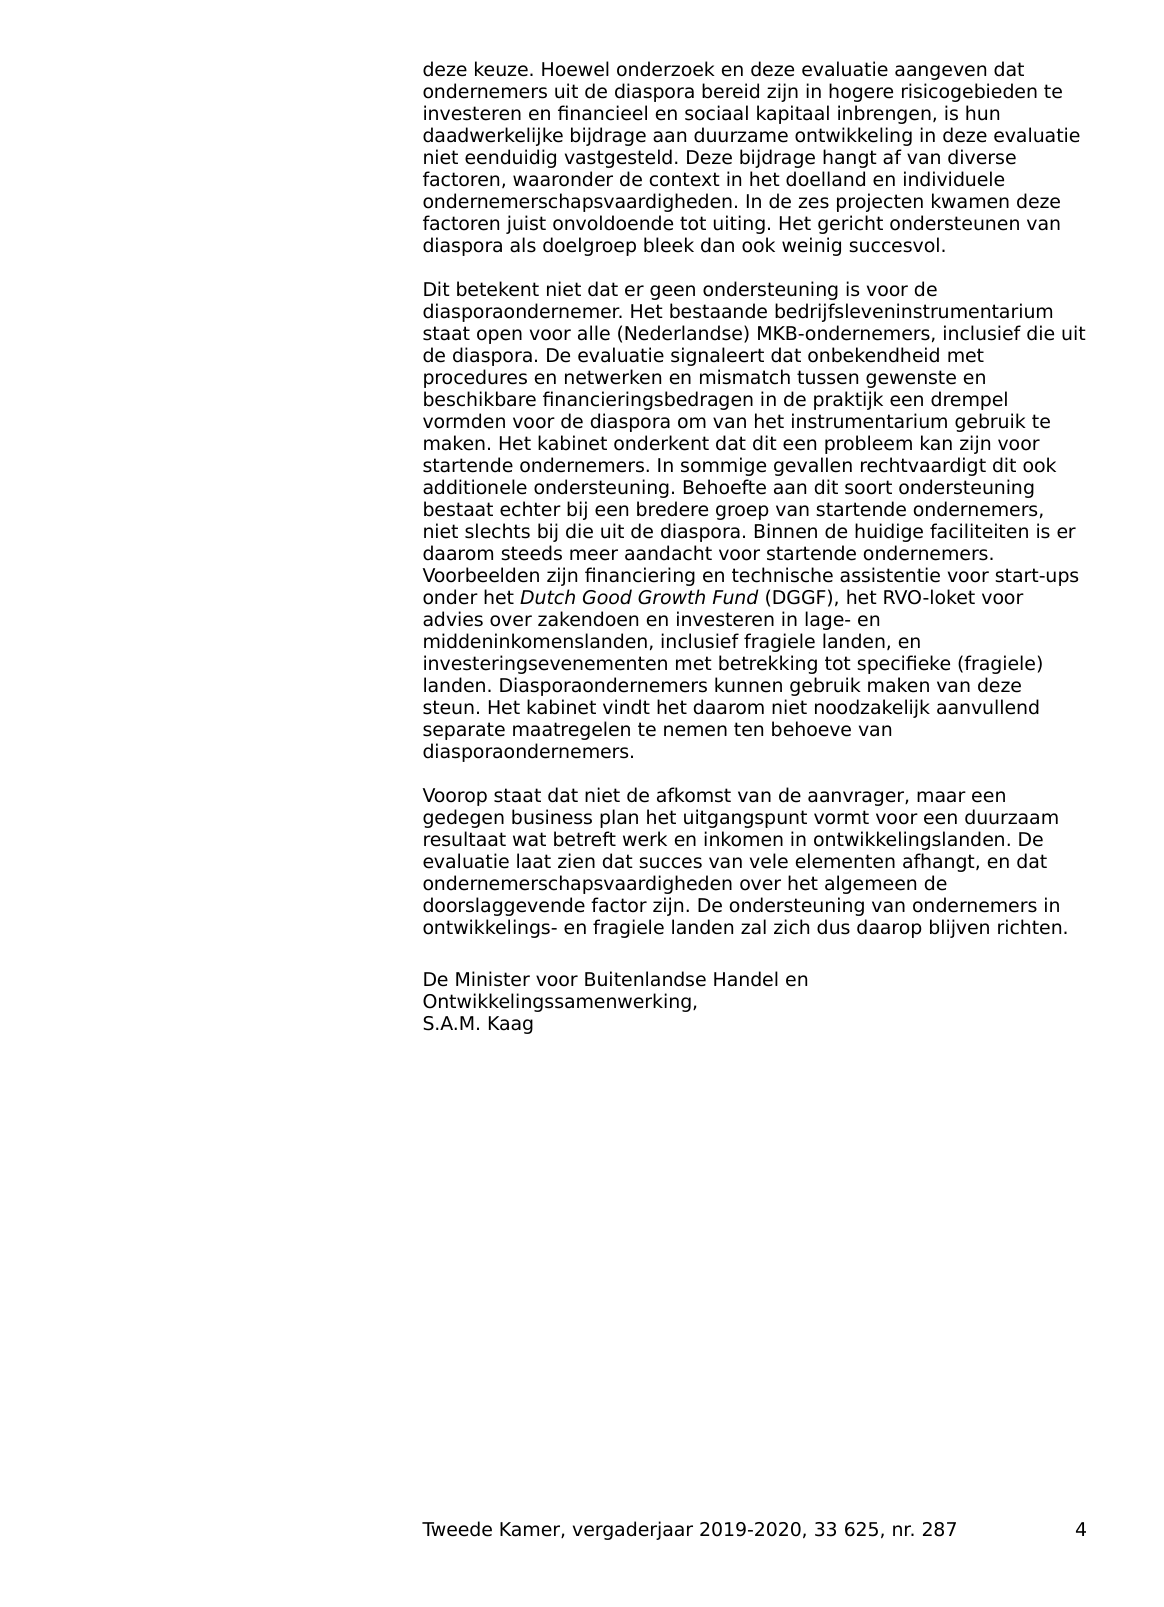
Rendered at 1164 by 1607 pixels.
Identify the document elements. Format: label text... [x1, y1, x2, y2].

text deze keuze. Hoewel onderzoek en deze evaluatie aangeven dat ondernemers uit de diaspora bereid zijn in hogere risicogebieden te investeren en financieel en sociaal kapitaal inbrengen, is hun daadwerkelijke bijdrage aan duurzame ontwikkeling in deze evaluatie niet eenduidig vastgesteld. Deze bijdrage hangt af van diverse factoren, waaronder de context in het doelland en individuele ondernemerschapsvaardigheden. In de zes projecten kwamen deze factoren juist onvoldoende tot uiting. Het gericht ondersteunen van diaspora als doelgroep bleek dan ook weinig succesvol. [422, 59, 1087, 257]
text Dit betekent niet dat er geen ondersteuning is voor de diasporaondernemer. Het bestaande bedrijfsleveninstrumentarium staat open voor alle (Nederlandse) MKB-ondernemers, inclusief die uit de diaspora. De evaluatie signaleert dat onbekendheid met procedures en netwerken en mismatch tussen gewenste en beschikbare financieringsbedragen in de praktijk een drempel vormden voor de diaspora om van het instrumentarium gebruik te maken. Het kabinet onderkent dat dit een probleem kan zijn voor startende ondernemers. In sommige gevallen rechtvaardigt dit ook additionele ondersteuning. Behoefte aan dit soort ondersteuning bestaat echter bij een bredere groep van startende ondernemers, niet slechts bij die uit de diaspora. Binnen de huidige faciliteiten is er daarom steeds meer aandacht voor startende ondernemers. Voorbeelden zijn financiering en technische assistentie voor start-ups onder het Dutch Good Growth Fund (DGGF), het RVO-loket voor advies over zakendoen en investeren in lage- en middeninkomenslanden, inclusief fragiele landen, en investeringsevenementen met betrekking tot specifieke (fragiele) landen. Diasporaondernemers kunnen gebruik maken van deze steun. Het kabinet vindt het daarom niet noodzakelijk aanvullend separate maatregelen te nemen ten behoeve van diasporaondernemers. [422, 279, 1087, 763]
text De Minister voor Buitenlandse Handel en Ontwikkelingssamenwerking, S.A.M. Kaag [422, 969, 1087, 1034]
text Voorop staat dat niet de afkomst van de aanvrager, maar een gedegen business plan het uitgangspunt vormt voor een duurzaam resultaat wat betreft werk en inkomen in ontwikkelingslanden. De evaluatie laat zien dat succes van vele elementen afhangt, en dat ondernemerschapsvaardigheden over het algemeen de doorslaggevende factor zijn. De ondersteuning van ondernemers in ontwikkelings- en fragiele landen zal zich dus daarop blijven richten. [422, 785, 1087, 939]
